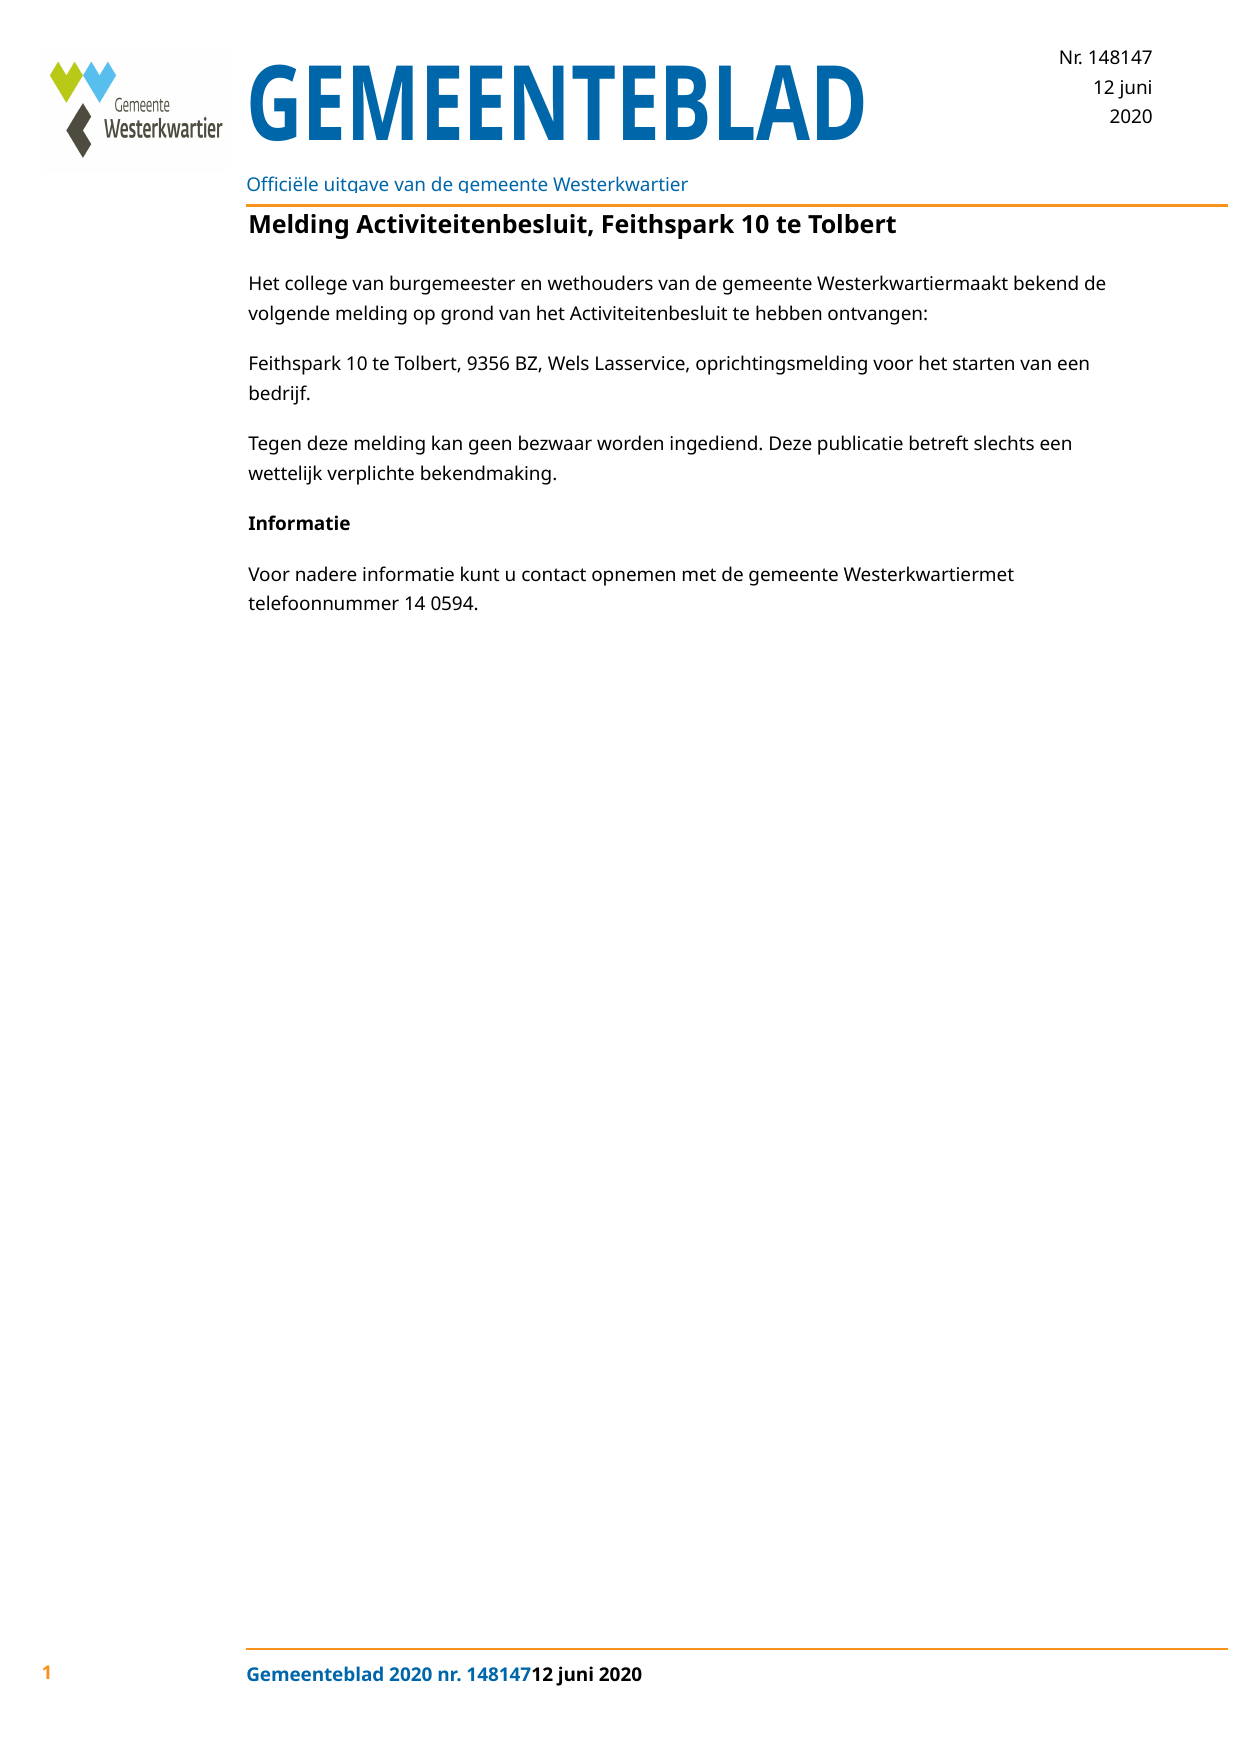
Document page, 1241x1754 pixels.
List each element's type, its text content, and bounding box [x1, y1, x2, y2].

text Het college van burgemeester en wethouders van de gemeente Westerkwartiermaakt bekend de volgende melding op grond van het Activiteitenbesluit te hebben ontvangen: [248, 270, 1152, 326]
text Tegen deze melding kan geen bezwaar worden ingediend. Deze publicatie betreft slechts een wettelijk verplichte bekendmaking. [248, 430, 1152, 486]
text Voor nadere informatie kunt u contact opnemen met de gemeente Westerkwartiermet telefoonnummer 14 0594. [248, 561, 1152, 616]
text Informatie [248, 510, 1152, 536]
text Feithspark 10 te Tolbert, 9356 BZ, Wels Lasservice, oprichtingsmelding voor het starten van een bedrijf. [248, 350, 1152, 406]
text Melding Activiteitenbesluit, Feithspark 10 te Tolbert [248, 207, 1152, 241]
picture [41, 47, 231, 172]
